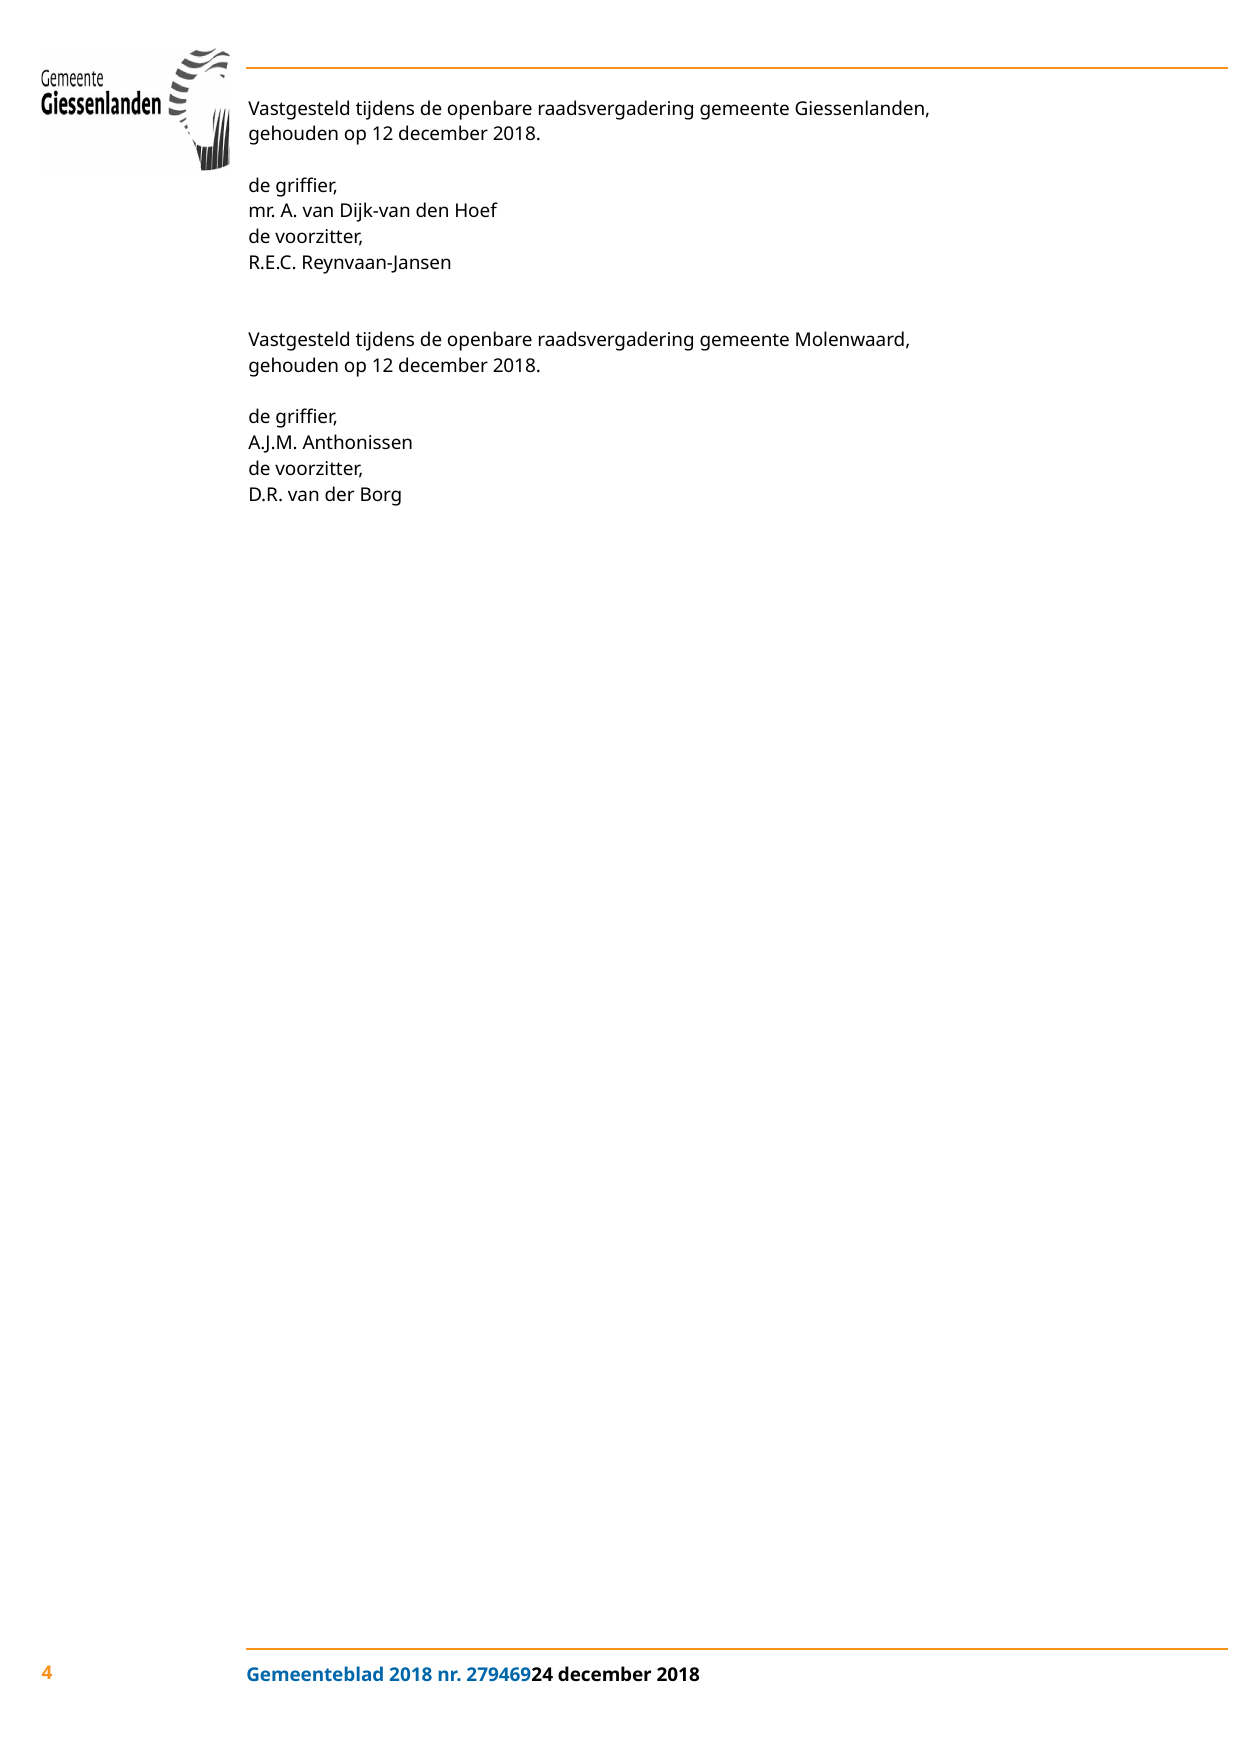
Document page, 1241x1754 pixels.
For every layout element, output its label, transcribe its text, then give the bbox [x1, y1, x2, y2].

text Vastgesteld tijdens de openbare raadsvergadering gemeente Giessenlanden, [248, 95, 1152, 121]
text Vastgesteld tijdens de openbare raadsvergadering gemeente Molenwaard, [248, 326, 1152, 352]
text gehouden op 12 december 2018. [248, 121, 1152, 146]
text A.J.M. Anthonissen [248, 429, 1152, 455]
text R.E.C. Reynvaan-Jansen [248, 249, 1152, 275]
text de voorzitter, [248, 223, 1152, 249]
text de griffier, [248, 403, 1152, 429]
text de griffier, [248, 172, 1152, 198]
text gehouden op 12 december 2018. [248, 352, 1152, 378]
text D.R. van der Borg [248, 481, 1152, 506]
picture [41, 47, 231, 172]
text mr. A. van Dijk-van den Hoef [248, 198, 1152, 223]
text de voorzitter, [248, 455, 1152, 481]
